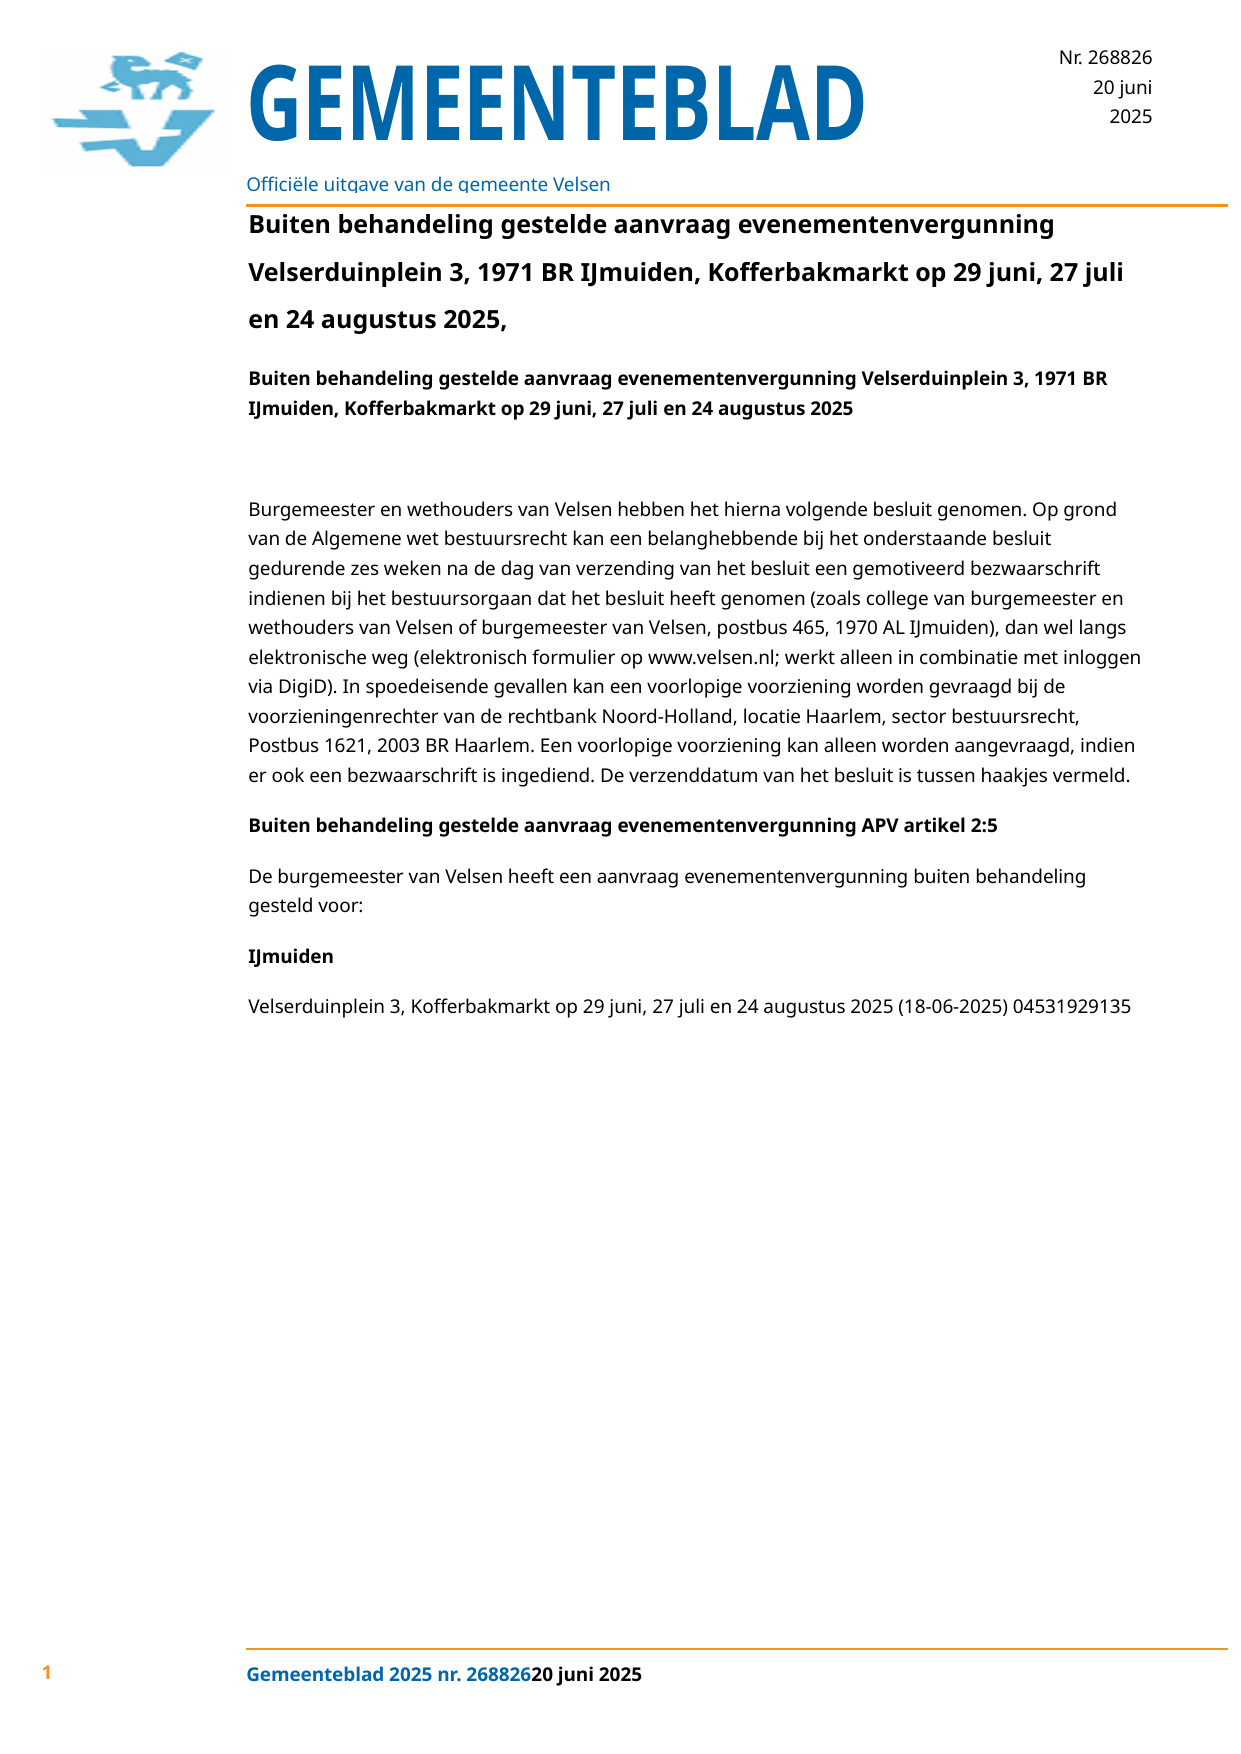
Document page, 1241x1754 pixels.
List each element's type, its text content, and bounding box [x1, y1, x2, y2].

text Buiten behandeling gestelde aanvraag evenementenvergunning Velserduinplein 3, 1971 BR IJmuiden, Kofferbakmarkt op 29 juni, 27 juli en 24 augustus 2025 [248, 366, 1152, 421]
text Buiten behandeling gestelde aanvraag evenementenvergunning APV artikel 2:5 [248, 813, 1152, 838]
text IJmuiden [248, 943, 1152, 969]
text Buiten behandeling gestelde aanvraag evenementenvergunning Velserduinplein 3, 1971 BR IJmuiden, Kofferbakmarkt op 29 juni, 27 juli en 24 augustus 2025, [248, 207, 1152, 336]
picture [41, 47, 231, 172]
text De burgemeester van Velsen heeft een aanvraag evenementenvergunning buiten behandeling gesteld voor: [248, 863, 1152, 918]
text Burgemeester en wethouders van Velsen hebben het hierna volgende besluit genomen. Op grond van de Algemene wet bestuursrecht kan een belanghebbende bij het onderstaande besluit gedurende zes weken na de dag van verzending van het besluit een gemotiveerd bezwaarschrift indienen bij het bestuursorgaan dat het besluit heeft genomen (zoals college van burgemeester en wethouders van Velsen of burgemeester van Velsen, postbus 465, 1970 AL IJmuiden), dan wel langs elektronische weg (elektronisch formulier op www.velsen.nl; werkt alleen in combinatie met inloggen via DigiD). In spoedeisende gevallen kan een voorlopige voorziening worden gevraagd bij de voorzieningenrechter van de rechtbank Noord-Holland, locatie Haarlem, sector bestuursrecht, Postbus 1621, 2003 BR Haarlem. Een voorlopige voorziening kan alleen worden aangevraagd, indien er ook een bezwaarschrift is ingediend. De verzenddatum van het besluit is tussen haakjes vermeld. [248, 496, 1152, 788]
text Velserduinplein 3, Kofferbakmarkt op 29 juni, 27 juli en 24 augustus 2025 (18-06-2025) 04531929135 [248, 993, 1152, 1019]
